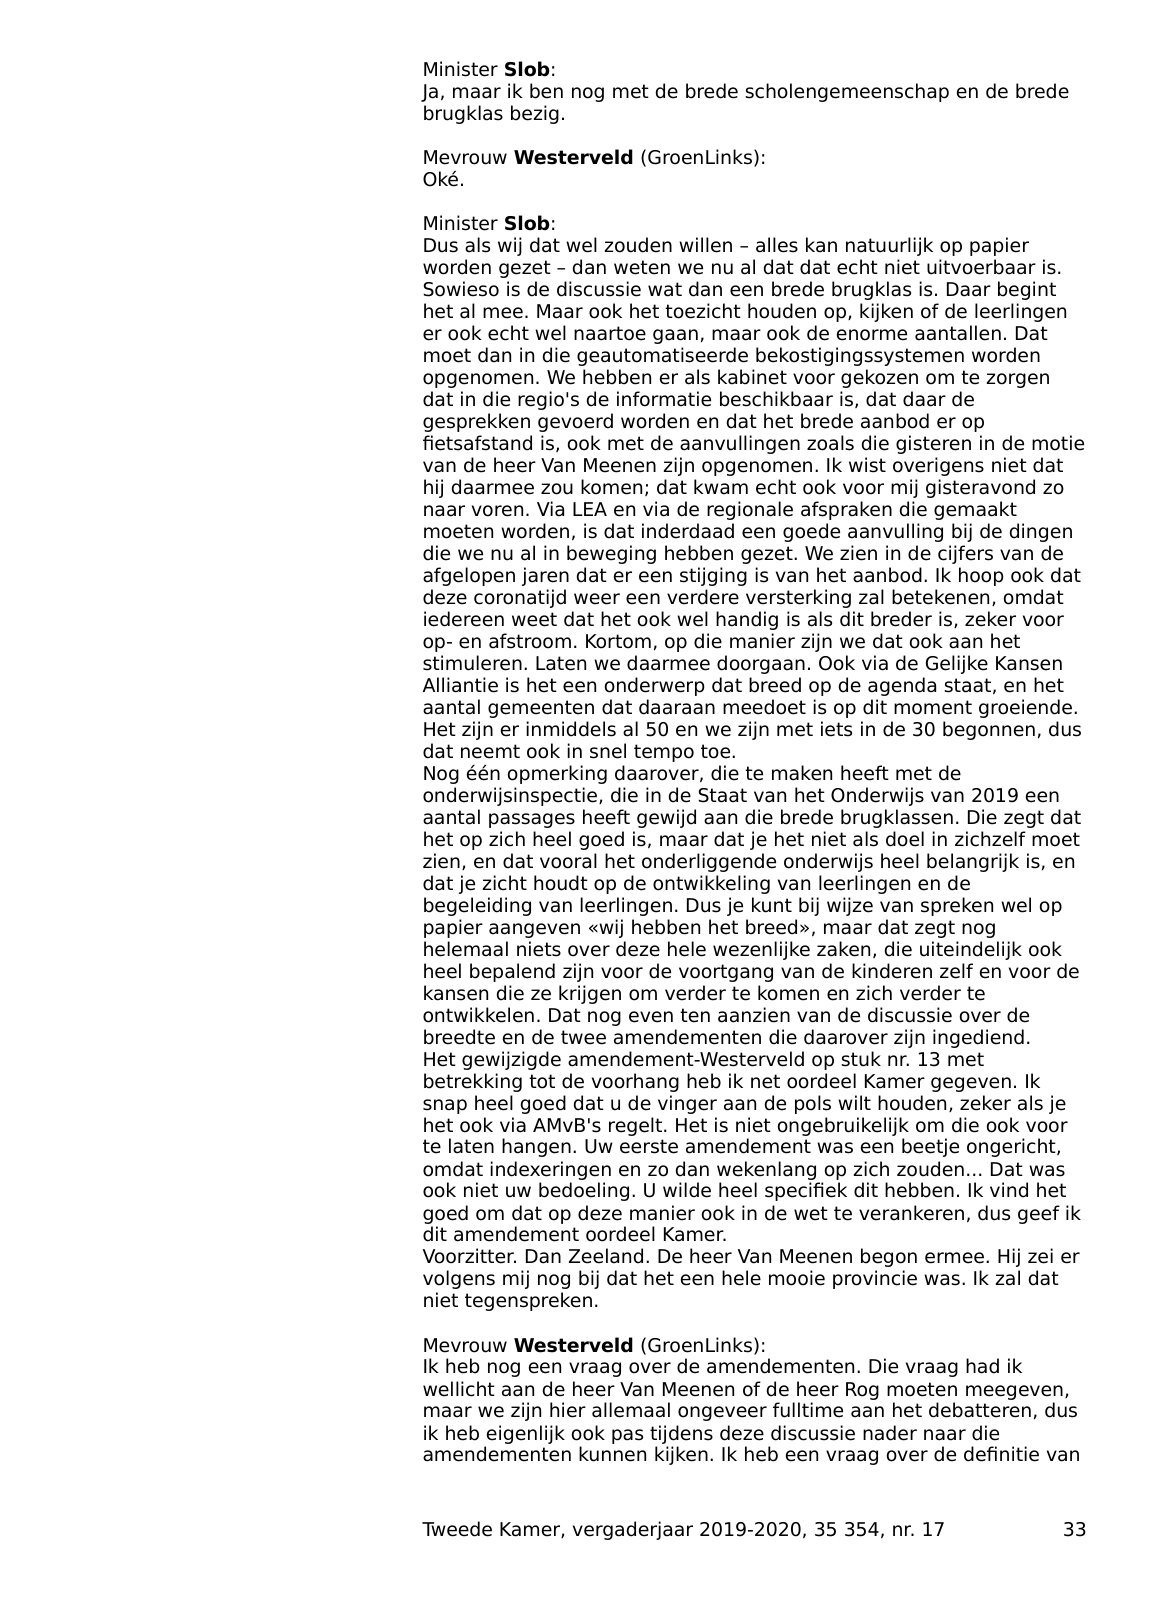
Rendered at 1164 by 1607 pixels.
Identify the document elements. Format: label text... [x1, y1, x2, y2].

text Dus als wij dat wel zouden willen – alles kan natuurlijk op papier worden gezet – dan weten we nu al dat dat echt niet uitvoerbaar is. Sowieso is de discussie wat dan een brede brugklas is. Daar begint het al mee. Maar ook het toezicht houden op, kijken of de leerlingen er ook echt wel naartoe gaan, maar ook de enorme aantallen. Dat moet dan in die geautomatiseerde bekostigingssystemen worden opgenomen. We hebben er als kabinet voor gekozen om te zorgen dat in die regio's de informatie beschikbaar is, dat daar de gesprekken gevoerd worden en dat het brede aanbod er op fietsafstand is, ook met de aanvullingen zoals die gisteren in de motie van de heer Van Meenen zijn opgenomen. Ik wist overigens niet dat hij daarmee zou komen; dat kwam echt ook voor mij gisteravond zo naar voren. Via LEA en via de regionale afspraken die gemaakt moeten worden, is dat inderdaad een goede aanvulling bij de dingen die we nu al in beweging hebben gezet. We zien in de cijfers van de afgelopen jaren dat er een stijging is van het aanbod. Ik hoop ook dat deze coronatijd weer een verdere versterking zal betekenen, omdat iedereen weet dat het ook wel handig is als dit breder is, zeker voor op- en afstroom. Kortom, op die manier zijn we dat ook aan het stimuleren. Laten we daarmee doorgaan. Ook via de Gelijke Kansen Alliantie is het een onderwerp dat breed op de agenda staat, en het aantal gemeenten dat daaraan meedoet is op dit moment groeiende. Het zijn er inmiddels al 50 en we zijn met iets in de 30 begonnen, dus dat neemt ook in snel tempo toe. [422, 235, 1087, 763]
text Ik heb nog een vraag over de amendementen. Die vraag had ik wellicht aan de heer Van Meenen of de heer Rog moeten meegeven, maar we zijn hier allemaal ongeveer fulltime aan het debatteren, dus ik heb eigenlijk ook pas tijdens deze discussie nader naar die amendementen kunnen kijken. Ik heb een vraag over de definitie van [422, 1356, 1087, 1466]
text Oké. [422, 169, 1087, 191]
text Nog één opmerking daarover, die te maken heeft met de onderwijsinspectie, die in de Staat van het Onderwijs van 2019 een aantal passages heeft gewijd aan die brede brugklassen. Die zegt dat het op zich heel goed is, maar dat je het niet als doel in zichzelf moet zien, en dat vooral het onderliggende onderwijs heel belangrijk is, en dat je zicht houdt op de ontwikkeling van leerlingen en de begeleiding van leerlingen. Dus je kunt bij wijze van spreken wel op papier aangeven «wij hebben het breed», maar dat zegt nog helemaal niets over deze hele wezenlijke zaken, die uiteindelijk ook heel bepalend zijn voor de voortgang van de kinderen zelf en voor de kansen die ze krijgen om verder te komen en zich verder te ontwikkelen. Dat nog even ten aanzien van de discussie over de breedte en de twee amendementen die daarover zijn ingediend. [422, 763, 1087, 1048]
text Mevrouw Westerveld (GroenLinks): [422, 147, 1087, 169]
text Voorzitter. Dan Zeeland. De heer Van Meenen begon ermee. Hij zei er volgens mij nog bij dat het een hele mooie provincie was. Ik zal dat niet tegenspreken. [422, 1246, 1087, 1312]
text Minister Slob: [422, 59, 1087, 81]
text Mevrouw Westerveld (GroenLinks): [422, 1334, 1087, 1356]
text Ja, maar ik ben nog met de brede scholengemeenschap en de brede brugklas bezig. [422, 81, 1087, 125]
text Het gewijzigde amendement-Westerveld op stuk nr. 13 met betrekking tot de voorhang heb ik net oordeel Kamer gegeven. Ik snap heel goed dat u de vinger aan de pols wilt houden, zeker als je het ook via AMvB's regelt. Het is niet ongebruikelijk om die ook voor te laten hangen. Uw eerste amendement was een beetje ongericht, omdat indexeringen en zo dan wekenlang op zich zouden... Dat was ook niet uw bedoeling. U wilde heel specifiek dit hebben. Ik vind het goed om dat op deze manier ook in de wet te verankeren, dus geef ik dit amendement oordeel Kamer. [422, 1048, 1087, 1246]
text Minister Slob: [422, 213, 1087, 235]
